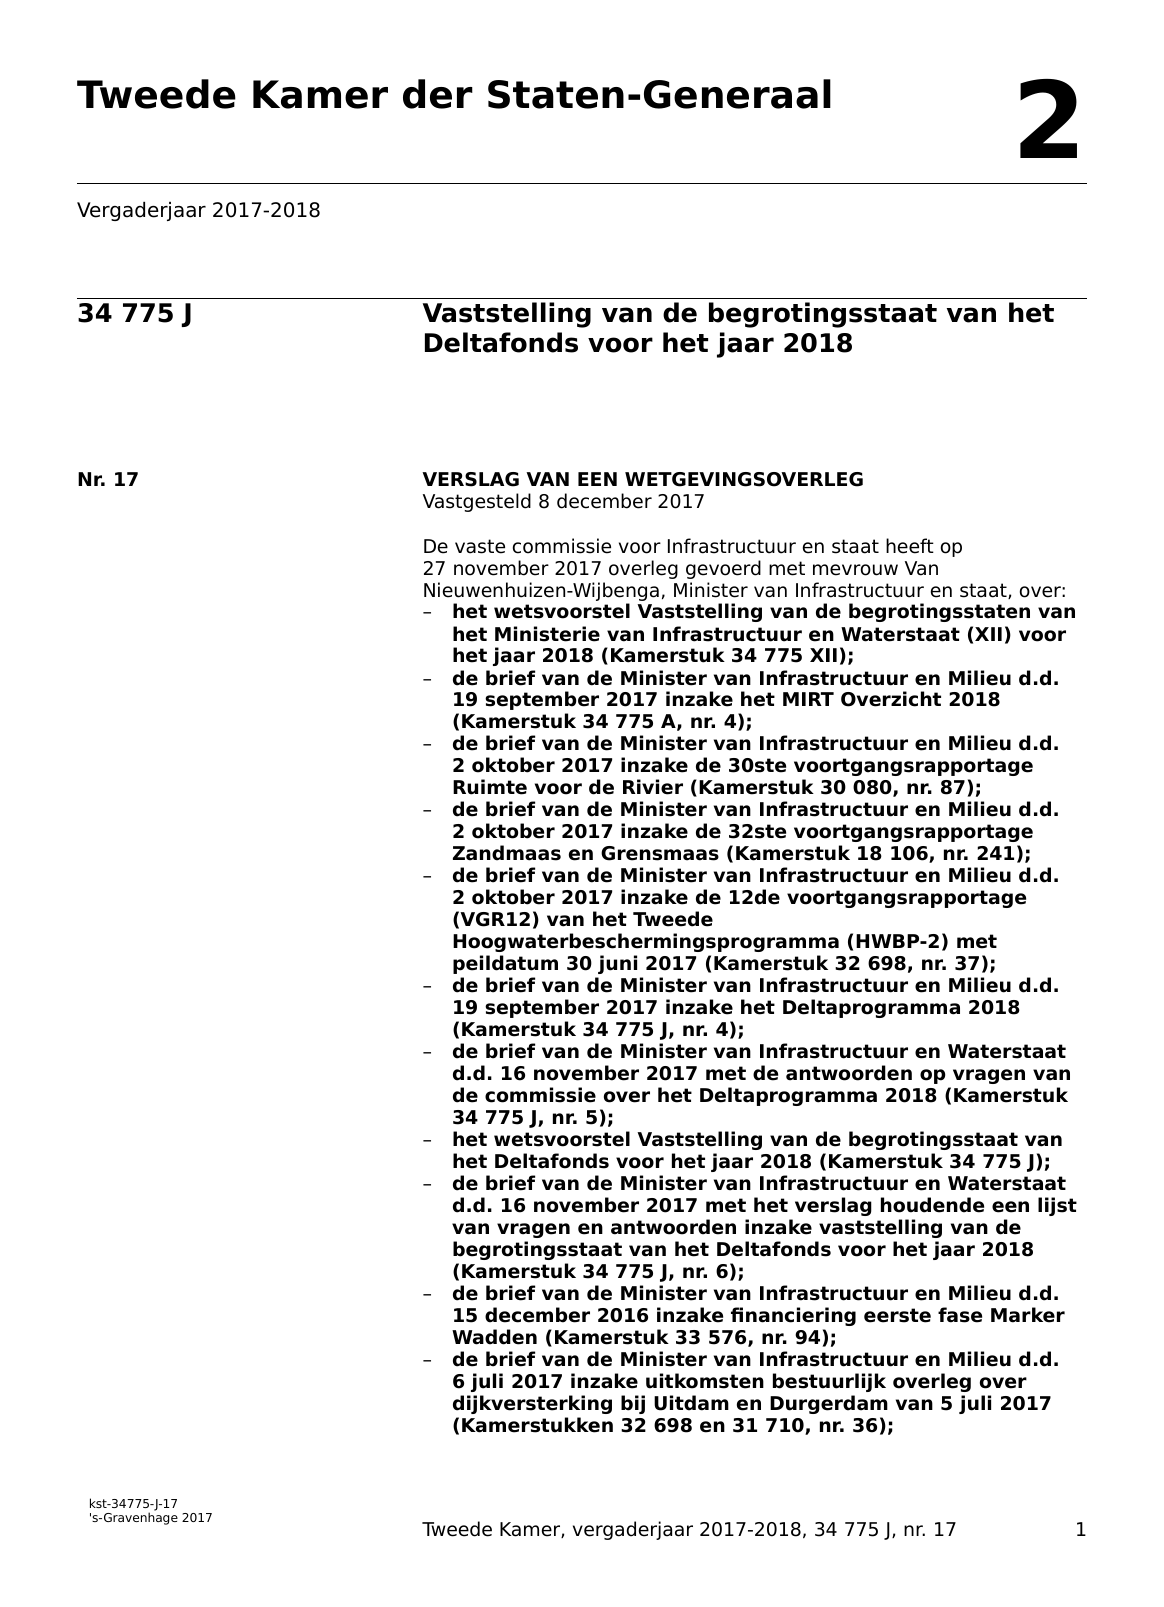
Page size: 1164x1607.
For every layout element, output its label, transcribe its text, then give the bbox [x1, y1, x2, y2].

text – de brief van de Minister van Infrastructuur en Milieu d.d. 2 oktober 2017 inzake de 12de voortgangsrapportage (VGR12) van het Tweede Hoogwaterbeschermingsprogramma (HWBP-2) met peildatum 30 juni 2017 (Kamerstuk 32 698, nr. 37); [422, 865, 1087, 975]
text – de brief van de Minister van Infrastructuur en Milieu d.d. 19 september 2017 inzake het MIRT Overzicht 2018 (Kamerstuk 34 775 A, nr. 4); [422, 667, 1087, 733]
text – de brief van de Minister van Infrastructuur en Waterstaat d.d. 16 november 2017 met het verslag houdende een lijst van vragen en antwoorden inzake vaststelling van de begrotingsstaat van het Deltafonds voor het jaar 2018 (Kamerstuk 34 775 J, nr. 6); [422, 1173, 1087, 1283]
text Vastgesteld 8 december 2017 [422, 491, 1087, 513]
subtitle Nr. 17 VERSLAG VAN EEN WETGEVINGSOVERLEG [77, 469, 1087, 491]
text – de brief van de Minister van Infrastructuur en Milieu d.d. 2 oktober 2017 inzake de 30ste voortgangsrapportage Ruimte voor de Rivier (Kamerstuk 30 080, nr. 87); [422, 733, 1087, 799]
text – de brief van de Minister van Infrastructuur en Milieu d.d. 19 september 2017 inzake het Deltaprogramma 2018 (Kamerstuk 34 775 J, nr. 4); [422, 975, 1087, 1041]
table_cell Vergaderjaar 2017-2018 [77, 184, 1087, 298]
table_header 2 [886, 59, 1087, 183]
text 's-Gravenhage 2017 [88, 1511, 323, 1525]
text – de brief van de Minister van Infrastructuur en Waterstaat d.d. 16 november 2017 met de antwoorden op vragen van de commissie over het Deltaprogramma 2018 (Kamerstuk 34 775 J, nr. 5); [422, 1041, 1087, 1129]
table_header Tweede Kamer der Staten-Generaal [77, 59, 886, 183]
text – de brief van de Minister van Infrastructuur en Milieu d.d. 2 oktober 2017 inzake de 32ste voortgangsrapportage Zandmaas en Grensmaas (Kamerstuk 18 106, nr. 241); [422, 799, 1087, 865]
subtitle 34 775 J Vaststelling van de begrotingsstaat van het Deltafonds voor het jaar 2018 [77, 299, 1087, 358]
text – het wetsvoorstel Vaststelling van de begrotingsstaten van het Ministerie van Infrastructuur en Waterstaat (XII) voor het jaar 2018 (Kamerstuk 34 775 XII); [422, 601, 1087, 667]
text kst-34775-J-17 [88, 1497, 323, 1511]
text – de brief van de Minister van Infrastructuur en Milieu d.d. 6 juli 2017 inzake uitkomsten bestuurlijk overleg over dijkversterking bij Uitdam en Durgerdam van 5 juli 2017 (Kamerstukken 32 698 en 31 710, nr. 36); [422, 1349, 1087, 1437]
text – de brief van de Minister van Infrastructuur en Milieu d.d. 15 december 2016 inzake financiering eerste fase Marker Wadden (Kamerstuk 33 576, nr. 94); [422, 1283, 1087, 1349]
text – het wetsvoorstel Vaststelling van de begrotingsstaat van het Deltafonds voor het jaar 2018 (Kamerstuk 34 775 J); [422, 1129, 1087, 1173]
text De vaste commissie voor Infrastructuur en staat heeft op 27 november 2017 overleg gevoerd met mevrouw Van Nieuwenhuizen-Wijbenga, Minister van Infrastructuur en staat, over: [422, 536, 1087, 601]
